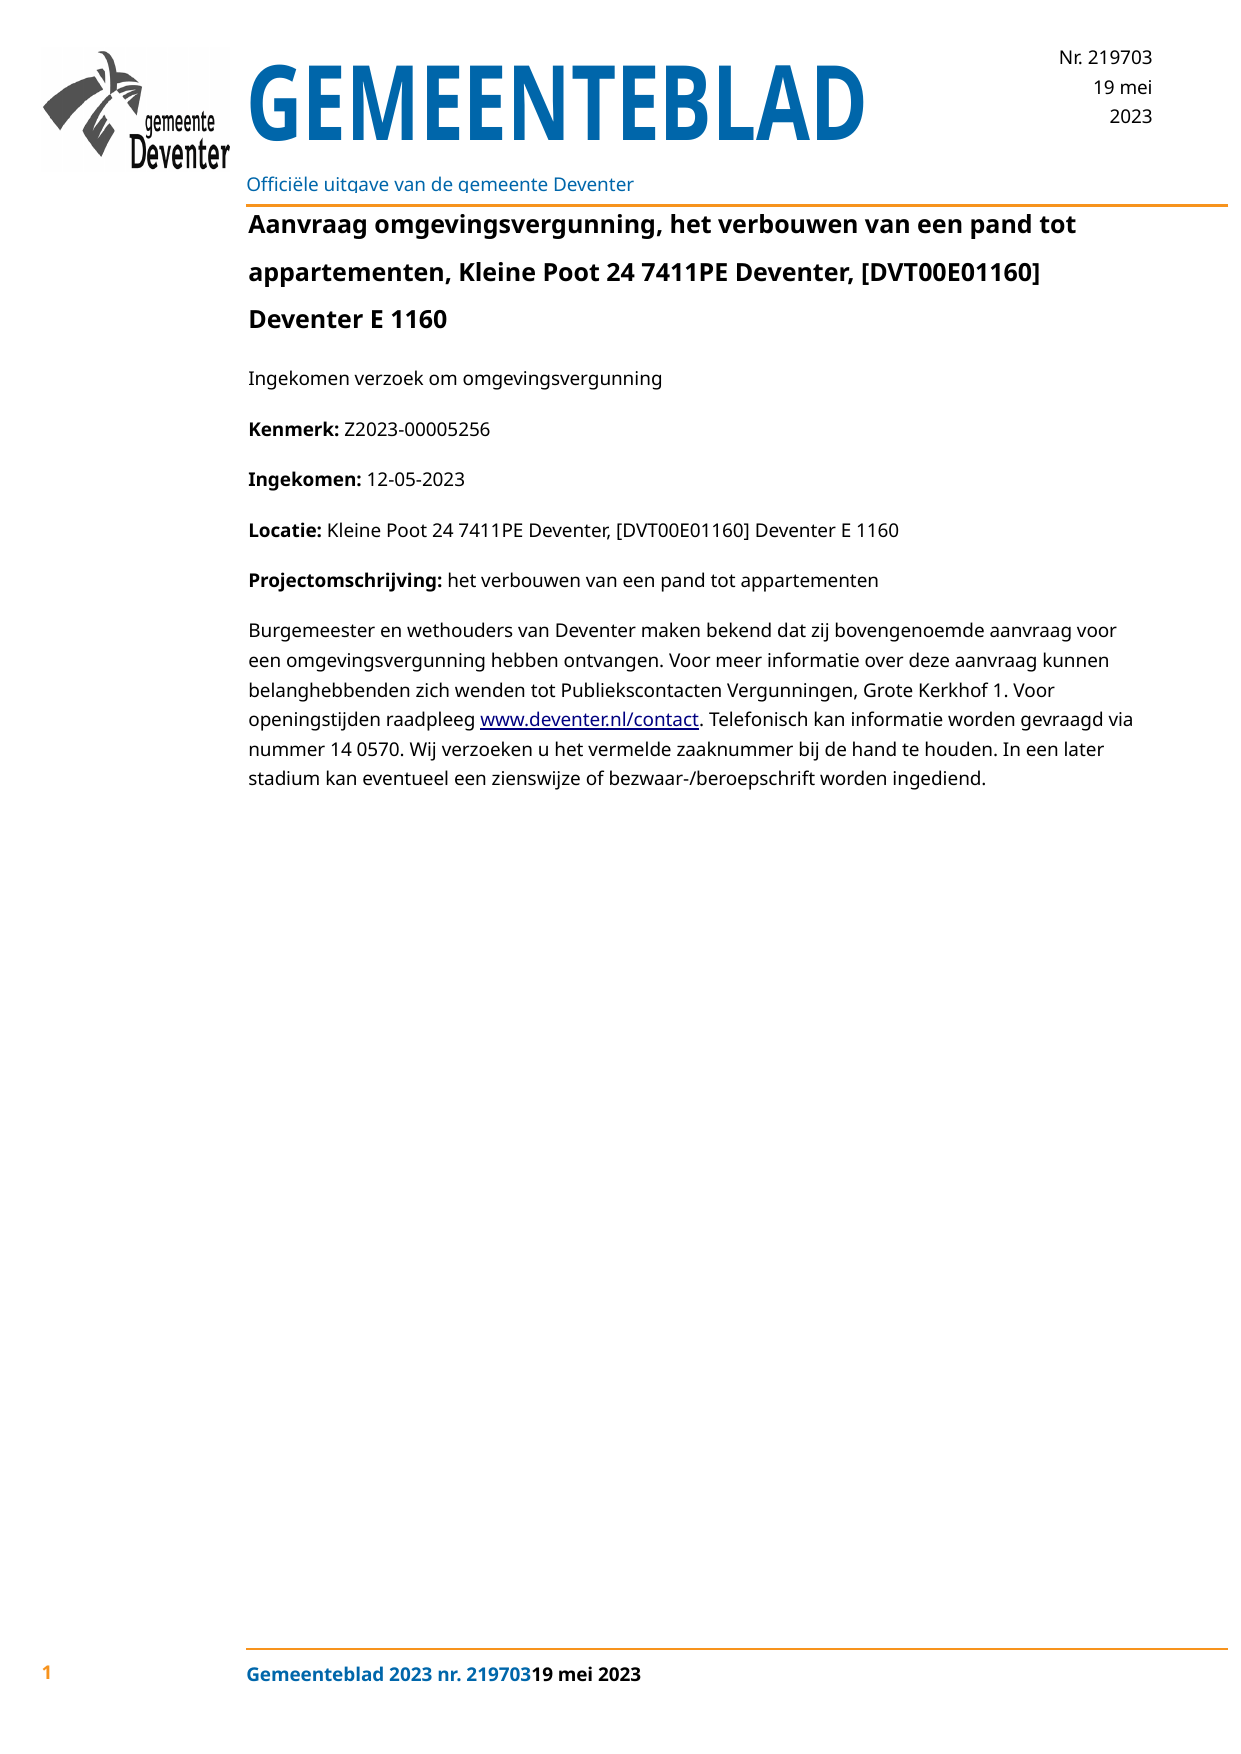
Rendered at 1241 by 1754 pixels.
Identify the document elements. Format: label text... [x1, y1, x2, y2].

text Projectomschrijving: het verbouwen van een pand tot appartementen [248, 567, 1152, 593]
text Ingekomen: 12-05-2023 [248, 466, 1152, 492]
text Burgemeester en wethouders van Deventer maken bekend dat zij bovengenoemde aanvraag voor een omgevingsvergunning hebben ontvangen. Voor meer informatie over deze aanvraag kunnen belanghebbenden zich wenden tot Publiekscontacten Vergunningen, Grote Kerkhof 1. Voor openingstijden raadpleeg www.deventer.nl/contact. Telefonisch kan informatie worden gevraagd via nummer 14 0570. Wij verzoeken u het vermelde zaaknummer bij de hand te houden. In een later stadium kan eventueel een zienswijze of bezwaar-/beroepschrift worden ingediend. [248, 618, 1152, 791]
text Ingekomen verzoek om omgevingsvergunning [248, 366, 1152, 391]
picture [41, 47, 231, 172]
text Aanvraag omgevingsvergunning, het verbouwen van een pand tot appartementen, Kleine Poot 24 7411PE Deventer, [DVT00E01160] Deventer E 1160 [248, 207, 1152, 336]
text Kenmerk: Z2023-00005256 [248, 416, 1152, 442]
text Locatie: Kleine Poot 24 7411PE Deventer, [DVT00E01160] Deventer E 1160 [248, 517, 1152, 542]
